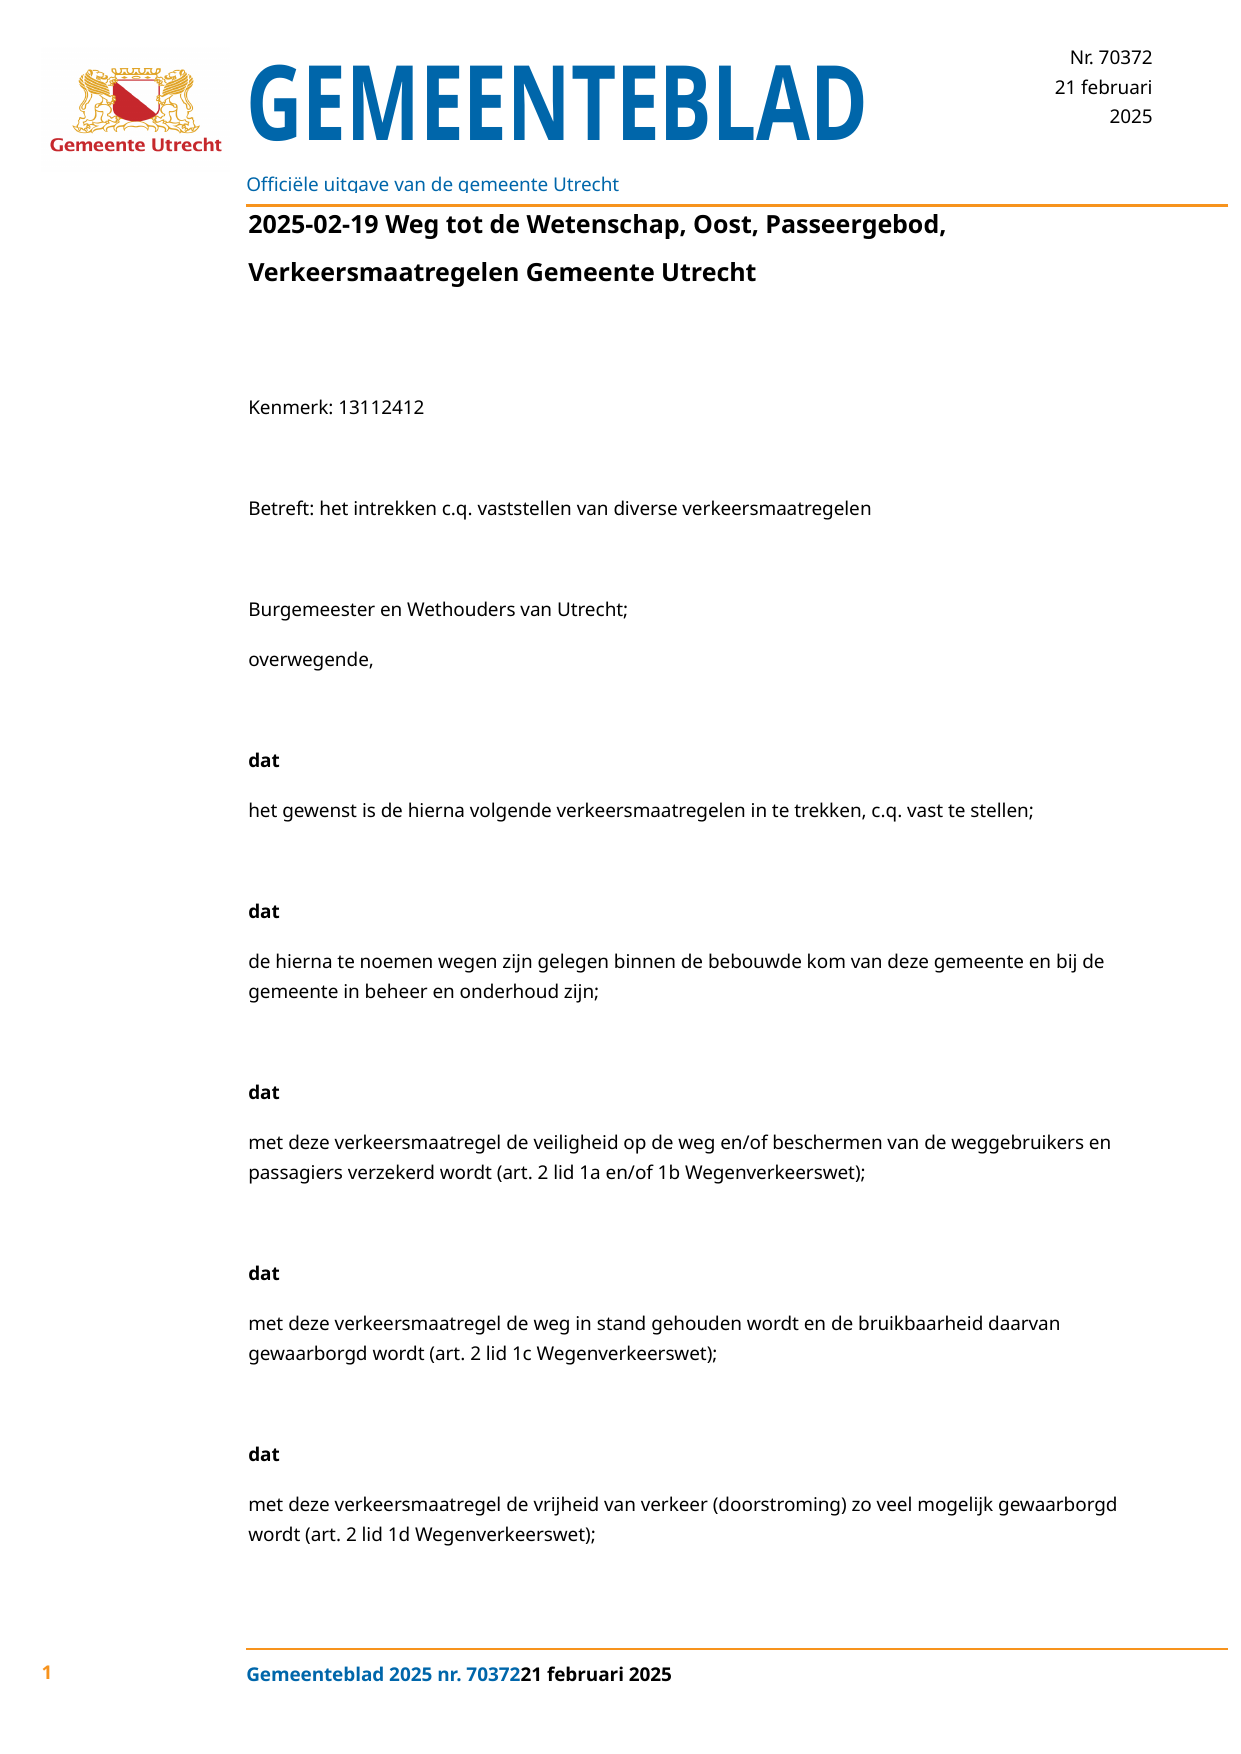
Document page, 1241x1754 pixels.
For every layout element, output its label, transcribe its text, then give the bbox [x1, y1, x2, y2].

text dat [248, 1260, 1152, 1286]
text Burgemeester en Wethouders van Utrecht; [248, 596, 1152, 621]
text de hierna te noemen wegen zijn gelegen binnen de bebouwde kom van deze gemeente en bij de gemeente in beheer en onderhoud zijn; [248, 949, 1152, 1004]
text het gewenst is de hierna volgende verkeersmaatregelen in te trekken, c.q. vast te stellen; [248, 797, 1152, 823]
text dat [248, 747, 1152, 773]
text 2025-02-19 Weg tot de Wetenschap, Oost, Passeergebod, Verkeersmaatregelen Gemeente Utrecht [248, 207, 1152, 288]
text met deze verkeersmaatregel de vrijheid van verkeer (doorstroming) zo veel mogelijk gewaarborgd wordt (art. 2 lid 1d Wegenverkeerswet); [248, 1491, 1152, 1546]
text met deze verkeersmaatregel de weg in stand gehouden wordt en de bruikbaarheid daarvan gewaarborgd wordt (art. 2 lid 1c Wegenverkeerswet); [248, 1310, 1152, 1366]
text Kenmerk: 13112412 [248, 394, 1152, 420]
text dat [248, 1441, 1152, 1466]
text dat [248, 1079, 1152, 1105]
text Betreft: het intrekken c.q. vaststellen van diverse verkeersmaatregelen [248, 495, 1152, 521]
text dat [248, 898, 1152, 924]
text overwegende, [248, 646, 1152, 672]
picture [41, 47, 231, 172]
text met deze verkeersmaatregel de veiligheid op de weg en/of beschermen van de weggebruikers en passagiers verzekerd wordt (art. 2 lid 1a en/of 1b Wegenverkeerswet); [248, 1129, 1152, 1185]
